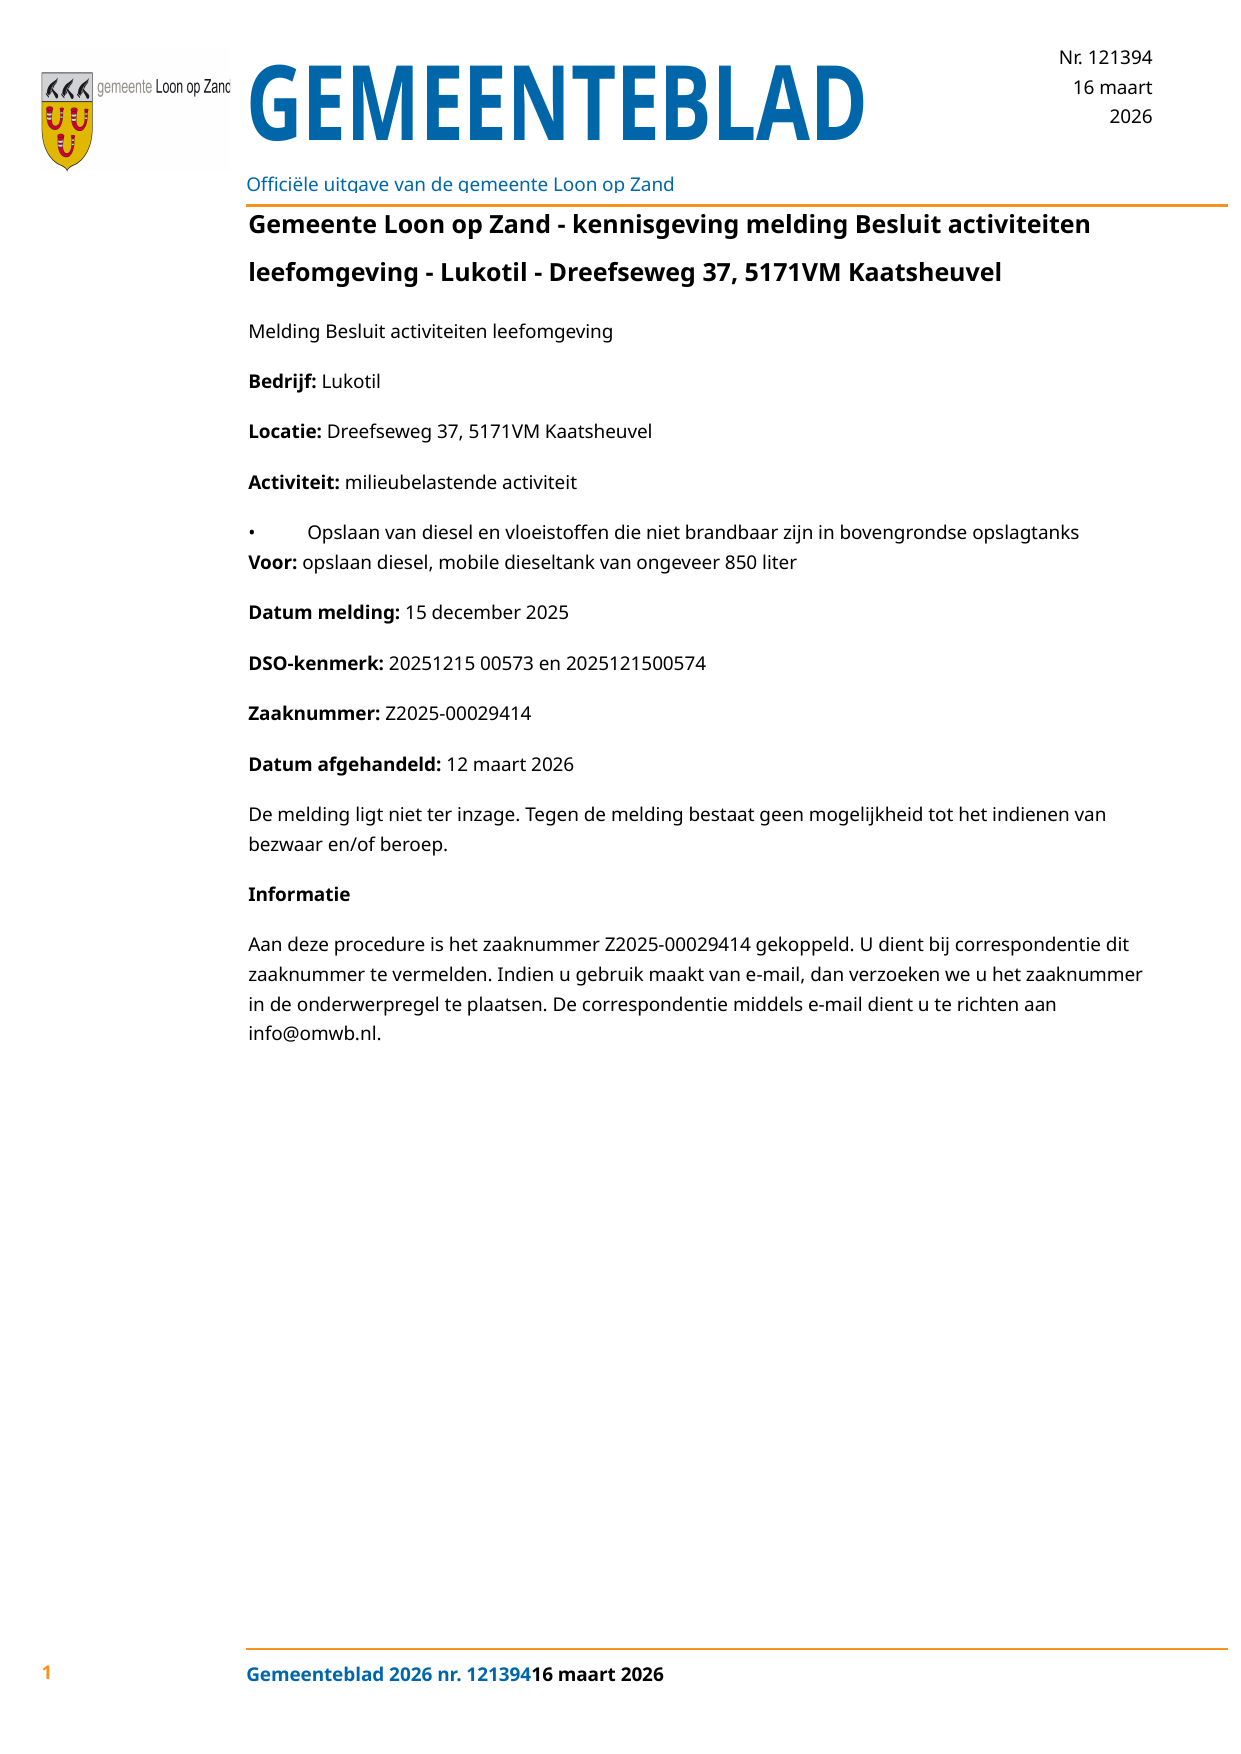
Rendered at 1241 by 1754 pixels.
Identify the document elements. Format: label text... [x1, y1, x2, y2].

text Gemeente Loon op Zand - kennisgeving melding Besluit activiteiten leefomgeving - Lukotil - Dreefseweg 37, 5171VM Kaatsheuvel [248, 207, 1152, 288]
text Activiteit: milieubelastende activiteit [248, 469, 1152, 495]
text Datum afgehandeld: 12 maart 2026 [248, 751, 1152, 777]
text Melding Besluit activiteiten leefomgeving [248, 318, 1152, 344]
text Zaaknummer: Z2025-00029414 [248, 700, 1152, 726]
text Datum melding: 15 december 2025 [248, 599, 1152, 625]
text De melding ligt niet ter inzage. Tegen de melding bestaat geen mogelijkheid tot het indienen van bezwaar en/of beroep. [248, 801, 1152, 857]
text Informatie [248, 881, 1152, 907]
text Bedrijf: Lukotil [248, 368, 1152, 394]
text Locatie: Dreefseweg 37, 5171VM Kaatsheuvel [248, 419, 1152, 444]
list Opslaan van diesel en vloeistoffen die niet brandbaar zijn in bovengrondse opslagtanks [248, 519, 1152, 545]
text DSO-kenmerk: 20251215 00573 en 2025121500574 [248, 650, 1152, 676]
text Voor: opslaan diesel, mobile dieseltank van ongeveer 850 liter [248, 549, 1152, 575]
picture [41, 47, 231, 172]
text Aan deze procedure is het zaaknummer Z2025-00029414 gekoppeld. U dient bij correspondentie dit zaaknummer te vermelden. Indien u gebruik maakt van e-mail, dan verzoeken we u het zaaknummer in de onderwerpregel te plaatsen. De correspondentie middels e-mail dient u te richten aan info@omwb.nl. [248, 932, 1152, 1046]
